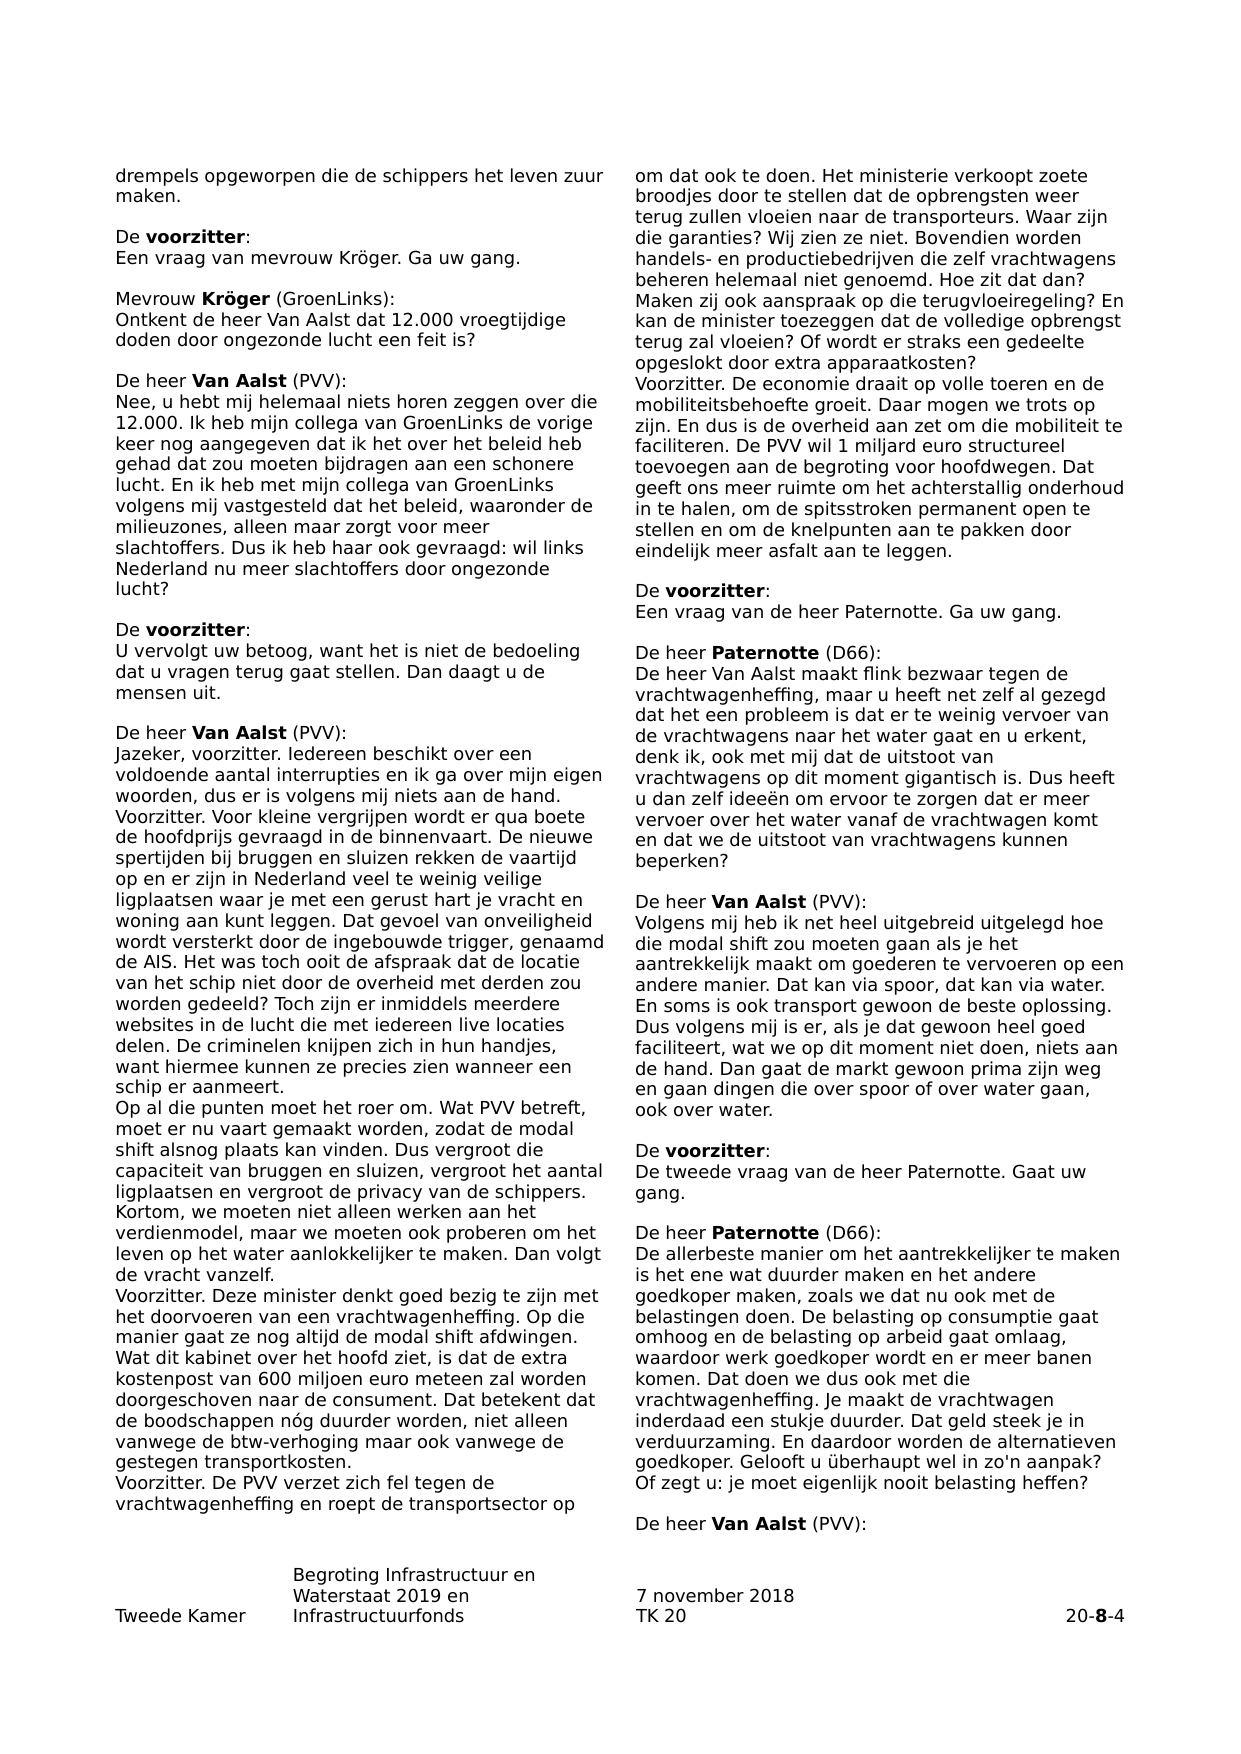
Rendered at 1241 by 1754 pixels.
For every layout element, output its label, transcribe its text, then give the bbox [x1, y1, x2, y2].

text De voorzitter: [115, 227, 605, 248]
text Een vraag van de heer Paternotte. Ga uw gang. [635, 602, 1125, 623]
text De heer Van Aalst (PVV): [635, 892, 1125, 912]
text De heer Paternotte (D66): [635, 643, 1125, 663]
text De heer Van Aalst (PVV): [115, 723, 605, 744]
text De allerbeste manier om het aantrekkelijker te maken is het ene wat duurder maken en het andere goedkoper maken, zoals we dat nu ook met de belastingen doen. De belasting op consumptie gaat omhoog en de belasting op arbeid gaat omlaag, waardoor werk goedkoper wordt en er meer banen komen. Dat doen we dus ook met die vrachtwagenheffing. Je maakt de vrachtwagen inderdaad een stukje duurder. Dat geld steek je in verduurzaming. En daardoor worden de alternatieven goedkoper. Gelooft u überhaupt wel in zo'n aanpak? Of zegt u: je moet eigenlijk nooit belasting heffen? [635, 1244, 1125, 1494]
text om dat ook te doen. Het ministerie verkoopt zoete broodjes door te stellen dat de opbrengsten weer terug zullen vloeien naar de transporteurs. Waar zijn die garanties? Wij zien ze niet. Bovendien worden handels- en productiebedrijven die zelf vrachtwagens beheren helemaal niet genoemd. Hoe zit dat dan? Maken zij ook aanspraak op die terugvloeiregeling? En kan de minister toezeggen dat de volledige opbrengst terug zal vloeien? Of wordt er straks een gedeelte opgeslokt door extra apparaatkosten? [635, 165, 1125, 374]
text U vervolgt uw betoog, want het is niet de bedoeling dat u vragen terug gaat stellen. Dan daagt u de mensen uit. [115, 641, 605, 703]
text Voorzitter. Deze minister denkt goed bezig te zijn met het doorvoeren van een vrachtwagenheffing. Op die manier gaat ze nog altijd de modal shift afdwingen. Wat dit kabinet over het hoofd ziet, is dat de extra kostenpost van 600 miljoen euro meteen zal worden doorgeschoven naar de consument. Dat betekent dat de boodschappen nóg duurder worden, niet alleen vanwege de btw-verhoging maar ook vanwege de gestegen transportkosten. [115, 1286, 605, 1473]
text Op al die punten moet het roer om. Wat PVV betreft, moet er nu vaart gemaakt worden, zodat de modal shift alsnog plaats kan vinden. Dus vergroot die capaciteit van bruggen en sluizen, vergroot het aantal ligplaatsen en vergroot de privacy van de schippers. [115, 1098, 605, 1202]
text De heer Paternotte (D66): [635, 1223, 1125, 1244]
text De voorzitter: [635, 581, 1125, 602]
text De voorzitter: [635, 1141, 1125, 1162]
text Jazeker, voorzitter. Iedereen beschikt over een voldoende aantal interrupties en ik ga over mijn eigen woorden, dus er is volgens mij niets aan de hand. [115, 744, 605, 806]
text Voorzitter. Voor kleine vergrijpen wordt er qua boete de hoofdprijs gevraagd in de binnenvaart. De nieuwe spertijden bij bruggen en sluizen rekken de vaartijd op en er zijn in Nederland veel te weinig veilige ligplaatsen waar je met een gerust hart je vracht en woning aan kunt leggen. Dat gevoel van onveiligheid wordt versterkt door de ingebouwde trigger, genaamd de AIS. Het was toch ooit de afspraak dat de locatie van het schip niet door de overheid met derden zou worden gedeeld? Toch zijn er inmiddels meerdere websites in de lucht die met iedereen live locaties delen. De criminelen knijpen zich in hun handjes, want hiermee kunnen ze precies zien wanneer een schip er aanmeert. [115, 806, 605, 1098]
text Volgens mij heb ik net heel uitgebreid uitgelegd hoe die modal shift zou moeten gaan als je het aantrekkelijk maakt om goederen te vervoeren op een andere manier. Dat kan via spoor, dat kan via water. En soms is ook transport gewoon de beste oplossing. Dus volgens mij is er, als je dat gewoon heel goed faciliteert, wat we op dit moment niet doen, niets aan de hand. Dan gaat de markt gewoon prima zijn weg en gaan dingen die over spoor of over water gaan, ook over water. [635, 912, 1125, 1121]
text De heer Van Aalst maakt flink bezwaar tegen de vrachtwagenheffing, maar u heeft net zelf al gezegd dat het een probleem is dat er te weinig vervoer van de vrachtwagens naar het water gaat en u erkent, denk ik, ook met mij dat de uitstoot van vrachtwagens op dit moment gigantisch is. Dus heeft u dan zelf ideeën om ervoor te zorgen dat er meer vervoer over het water vanaf de vrachtwagen komt en dat we de uitstoot van vrachtwagens kunnen beperken? [635, 663, 1125, 872]
text Ontkent de heer Van Aalst dat 12.000 vroegtijdige doden door ongezonde lucht een feit is? [115, 309, 605, 351]
text Voorzitter. De PVV verzet zich fel tegen de vrachtwagenheffing en roept de transportsector op [115, 1473, 605, 1515]
text De heer Van Aalst (PVV): [635, 1514, 1125, 1535]
text Een vraag van mevrouw Kröger. Ga uw gang. [115, 248, 605, 268]
text drempels opgeworpen die de schippers het leven zuur maken. [115, 165, 605, 207]
text De voorzitter: [115, 620, 605, 641]
text Kortom, we moeten niet alleen werken aan het verdienmodel, maar we moeten ook proberen om het leven op het water aanlokkelijker te maken. Dan volgt de vracht vanzelf. [115, 1202, 605, 1286]
text De heer Van Aalst (PVV): [115, 371, 605, 392]
text De tweede vraag van de heer Paternotte. Gaat uw gang. [635, 1162, 1125, 1203]
text Voorzitter. De economie draait op volle toeren en de mobiliteitsbehoefte groeit. Daar mogen we trots op zijn. En dus is de overheid aan zet om die mobiliteit te faciliteren. De PVV wil 1 miljard euro structureel toevoegen aan de begroting voor hoofdwegen. Dat geeft ons meer ruimte om het achterstallig onderhoud in te halen, om de spitsstroken permanent open te stellen en om de knelpunten aan te pakken door eindelijk meer asfalt aan te leggen. [635, 374, 1125, 561]
text Nee, u hebt mij helemaal niets horen zeggen over die 12.000. Ik heb mijn collega van GroenLinks de vorige keer nog aangegeven dat ik het over het beleid heb gehad dat zou moeten bijdragen aan een schonere lucht. En ik heb met mijn collega van GroenLinks volgens mij vastgesteld dat het beleid, waaronder de milieuzones, alleen maar zorgt voor meer slachtoffers. Dus ik heb haar ook gevraagd: wil links Nederland nu meer slachtoffers door ongezonde lucht? [115, 392, 605, 600]
text Mevrouw Kröger (GroenLinks): [115, 288, 605, 309]
